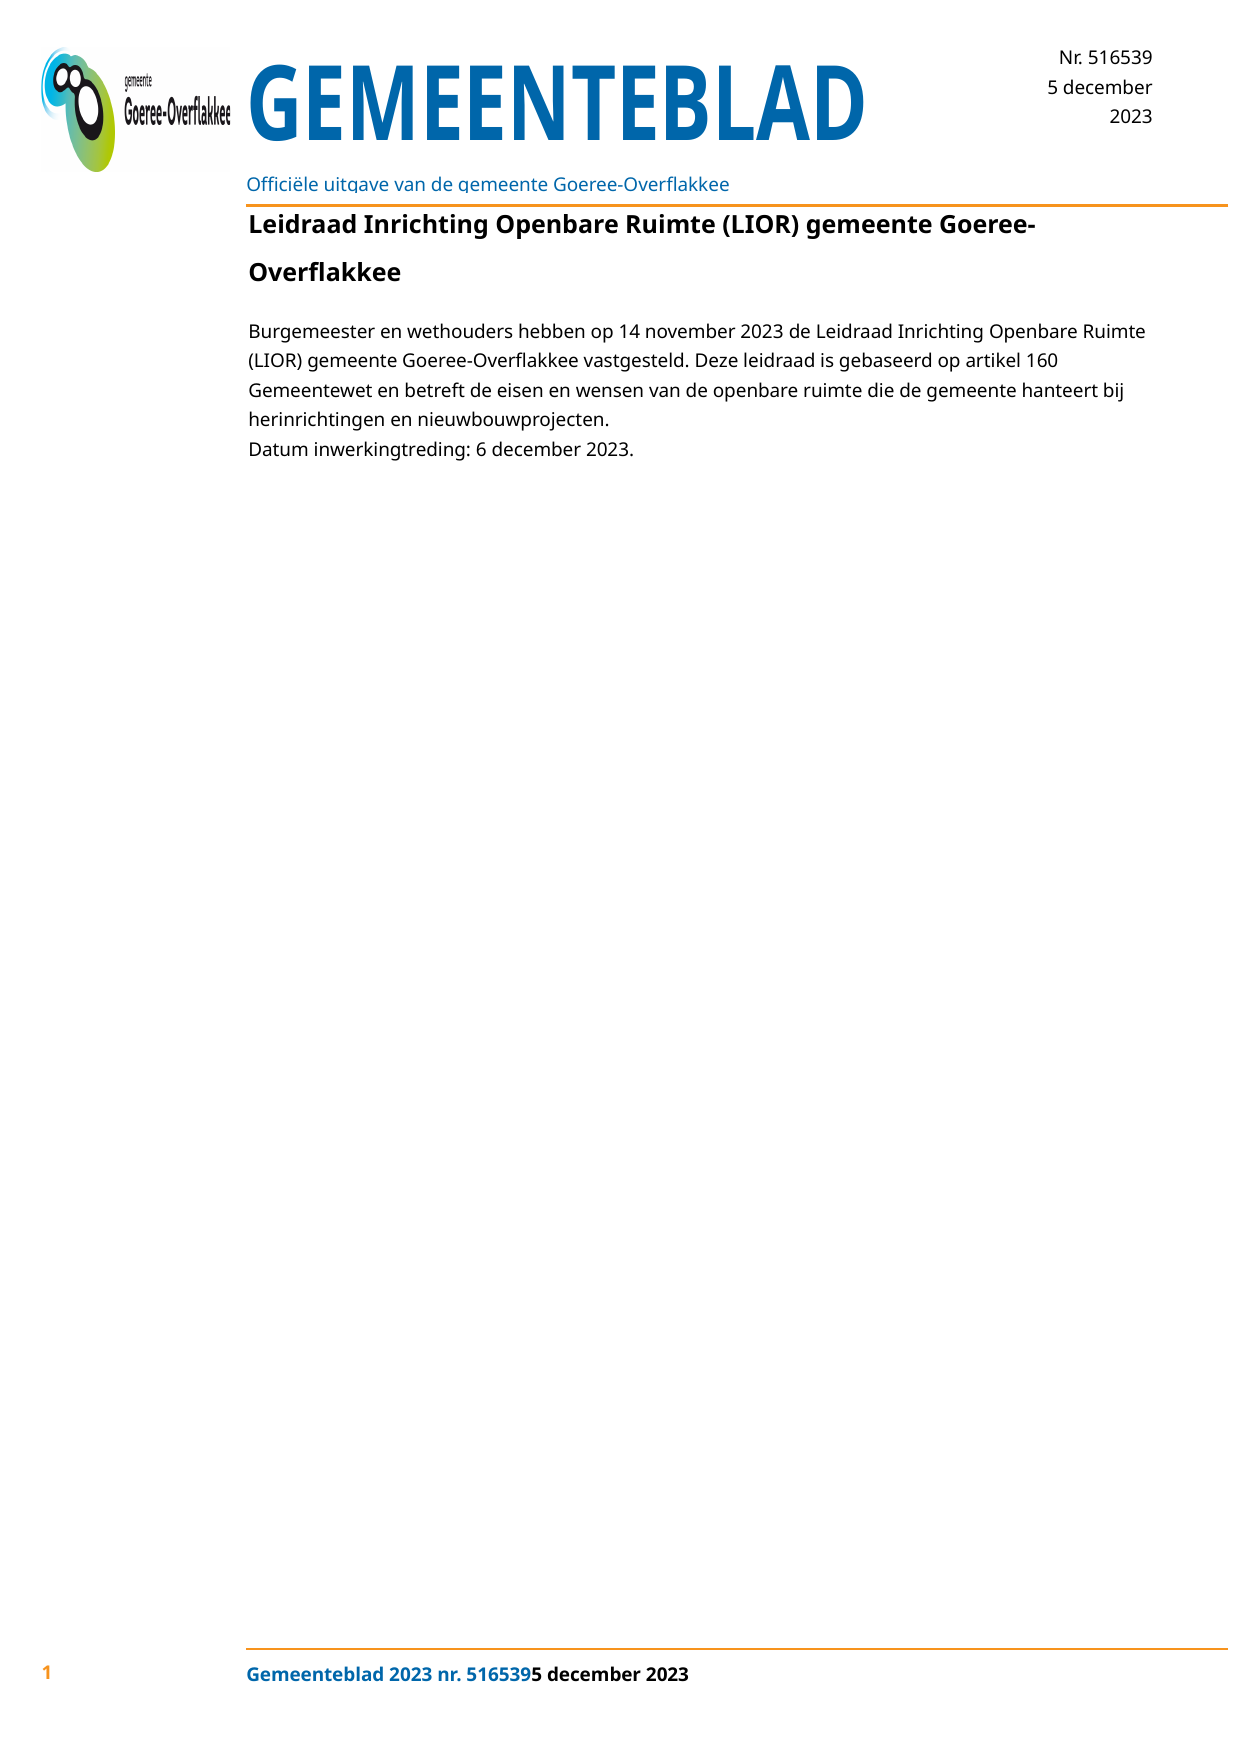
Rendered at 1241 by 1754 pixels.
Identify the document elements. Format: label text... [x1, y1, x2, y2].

text Datum inwerkingtreding: 6 december 2023. [248, 436, 1152, 462]
picture [41, 47, 231, 172]
text Burgemeester en wethouders hebben op 14 november 2023 de Leidraad Inrichting Openbare Ruimte (LIOR) gemeente Goeree-Overflakkee vastgesteld. Deze leidraad is gebaseerd op artikel 160 Gemeentewet en betreft de eisen en wensen van de openbare ruimte die de gemeente hanteert bij herinrichtingen en nieuwbouwprojecten. [248, 318, 1152, 432]
text Leidraad Inrichting Openbare Ruimte (LIOR) gemeente Goeree-Overflakkee [248, 207, 1152, 288]
